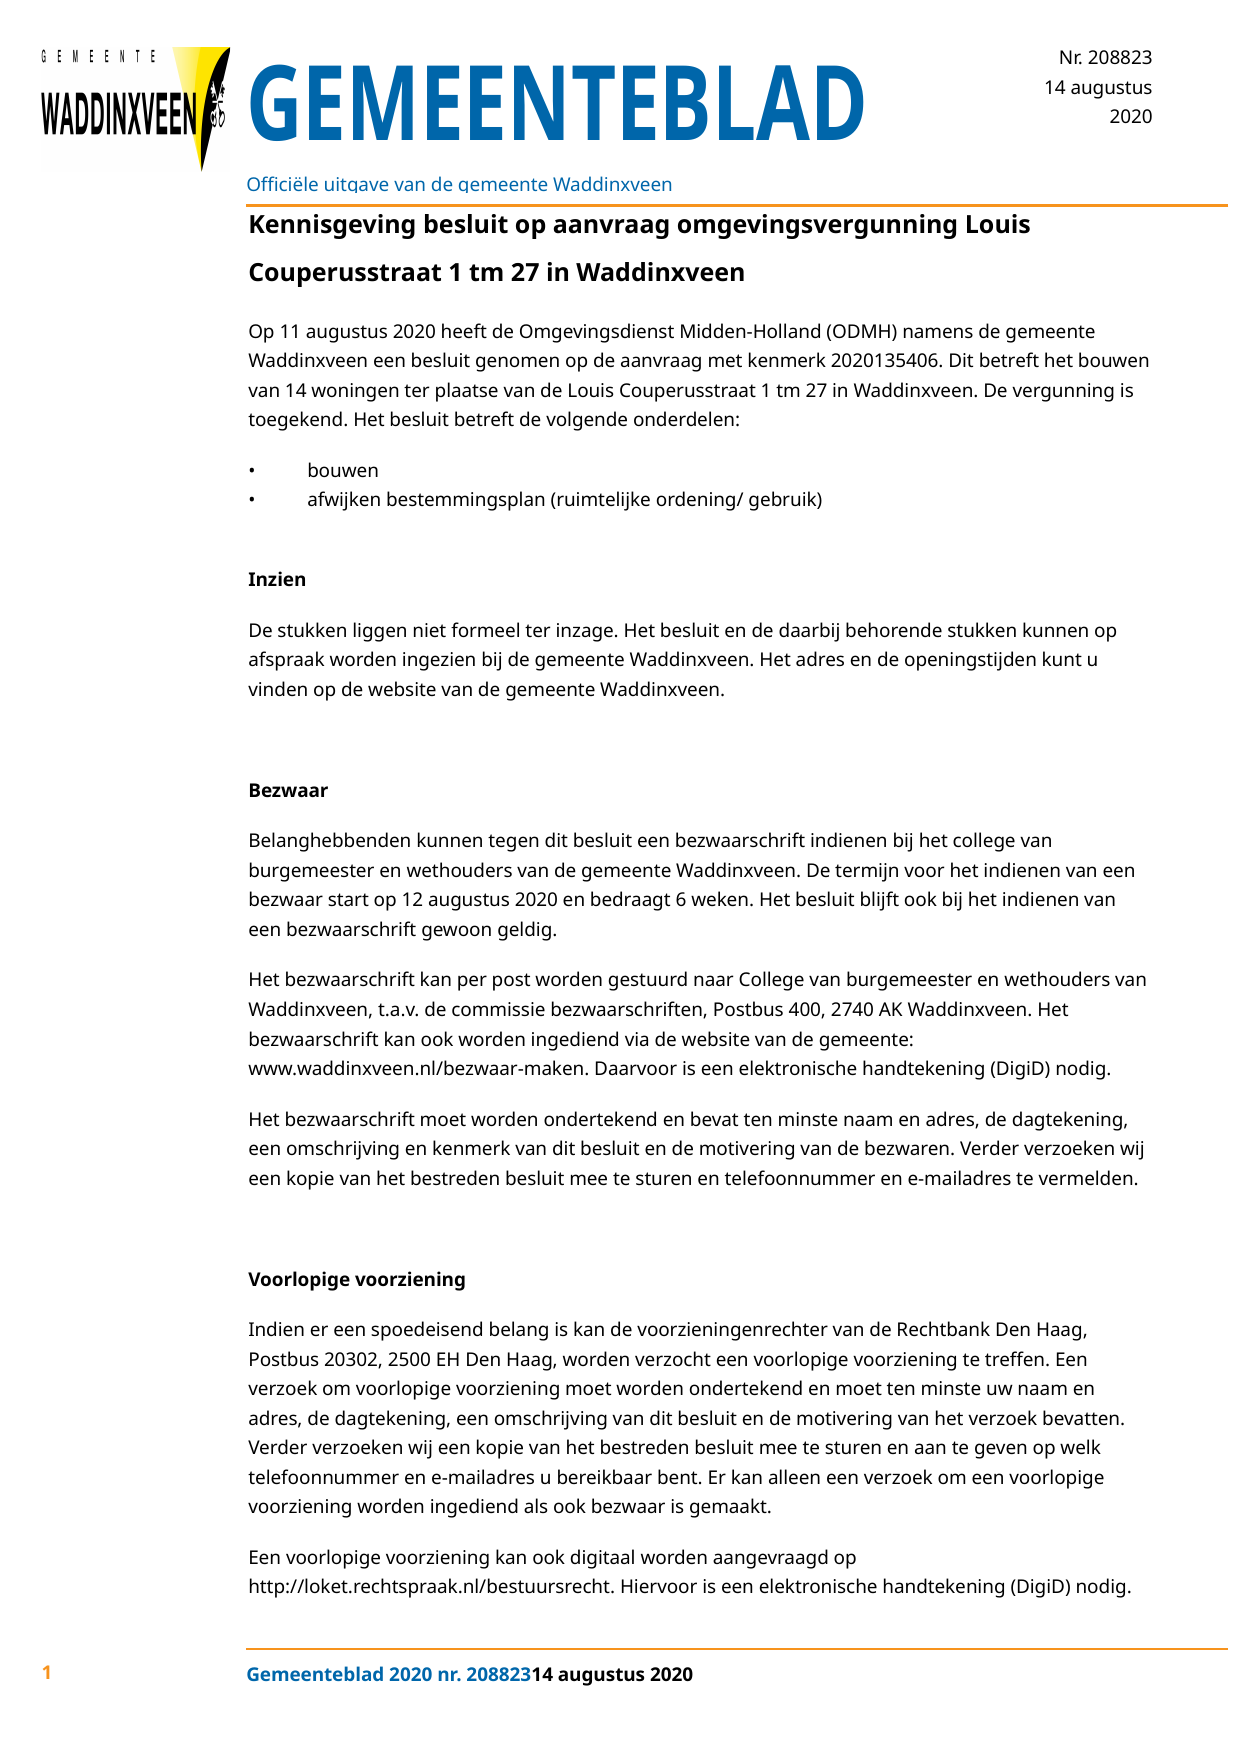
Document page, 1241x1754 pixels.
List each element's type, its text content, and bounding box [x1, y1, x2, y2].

text Kennisgeving besluit op aanvraag omgevingsvergunning Louis Couperusstraat 1 tm 27 in Waddinxveen [248, 207, 1152, 288]
text Het bezwaarschrift kan per post worden gestuurd naar College van burgemeester en wethouders van Waddinxveen, t.a.v. de commissie bezwaarschriften, Postbus 400, 2740 AK Waddinxveen. Het bezwaarschrift kan ook worden ingediend via de website van de gemeente: www.waddinxveen.nl/bezwaar-maken. Daarvoor is een elektronische handtekening (DigiD) nodig. [248, 967, 1152, 1081]
text Indien er een spoedeisend belang is kan de voorzieningenrechter van de Rechtbank Den Haag, Postbus 20302, 2500 EH Den Haag, worden verzocht een voorlopige voorziening te treffen. Een verzoek om voorlopige voorziening moet worden ondertekend en moet ten minste uw naam en adres, de dagtekening, een omschrijving van dit besluit en de motivering van het verzoek bevatten. Verder verzoeken wij een kopie van het bestreden besluit mee te sturen en aan te geven op welk telefoonnummer en e-mailadres u bereikbaar bent. Er kan alleen een verzoek om een voorlopige voorziening worden ingediend als ook bezwaar is gemaakt. [248, 1316, 1152, 1519]
text Voorlopige voorziening [248, 1266, 1152, 1292]
list afwijken bestemmingsplan (ruimtelijke ordening/ gebruik) [248, 487, 1152, 512]
text Een voorlopige voorziening kan ook digitaal worden aangevraagd op http://loket.rechtspraak.nl/bestuursrecht. Hiervoor is een elektronische handtekening (DigiD) nodig. [248, 1544, 1152, 1599]
text Het bezwaarschrift moet worden ondertekend en bevat ten minste naam en adres, de dagtekening, een omschrijving en kenmerk van dit besluit en de motivering van de bezwaren. Verder verzoeken wij een kopie van het bestreden besluit mee te sturen en telefoonnummer en e-mailadres te vermelden. [248, 1106, 1152, 1191]
text Bezwaar [248, 777, 1152, 803]
text Inzien [248, 567, 1152, 592]
text Belanghebbenden kunnen tegen dit besluit een bezwaarschrift indienen bij het college van burgemeester en wethouders van de gemeente Waddinxveen. De termijn voor het indienen van een bezwaar start op 12 augustus 2020 en bedraagt 6 weken. Het besluit blijft ook bij het indienen van een bezwaarschrift gewoon geldig. [248, 827, 1152, 942]
list bouwen [248, 457, 1152, 483]
text Op 11 augustus 2020 heeft de Omgevingsdienst Midden-Holland (ODMH) namens de gemeente Waddinxveen een besluit genomen op de aanvraag met kenmerk 2020135406. Dit betreft het bouwen van 14 woningen ter plaatse van de Louis Couperusstraat 1 tm 27 in Waddinxveen. De vergunning is toegekend. Het besluit betreft de volgende onderdelen: [248, 318, 1152, 432]
picture [41, 47, 231, 172]
text De stukken liggen niet formeel ter inzage. Het besluit en de daarbij behorende stukken kunnen op afspraak worden ingezien bij de gemeente Waddinxveen. Het adres en de openingstijden kunt u vinden op de website van de gemeente Waddinxveen. [248, 617, 1152, 702]
